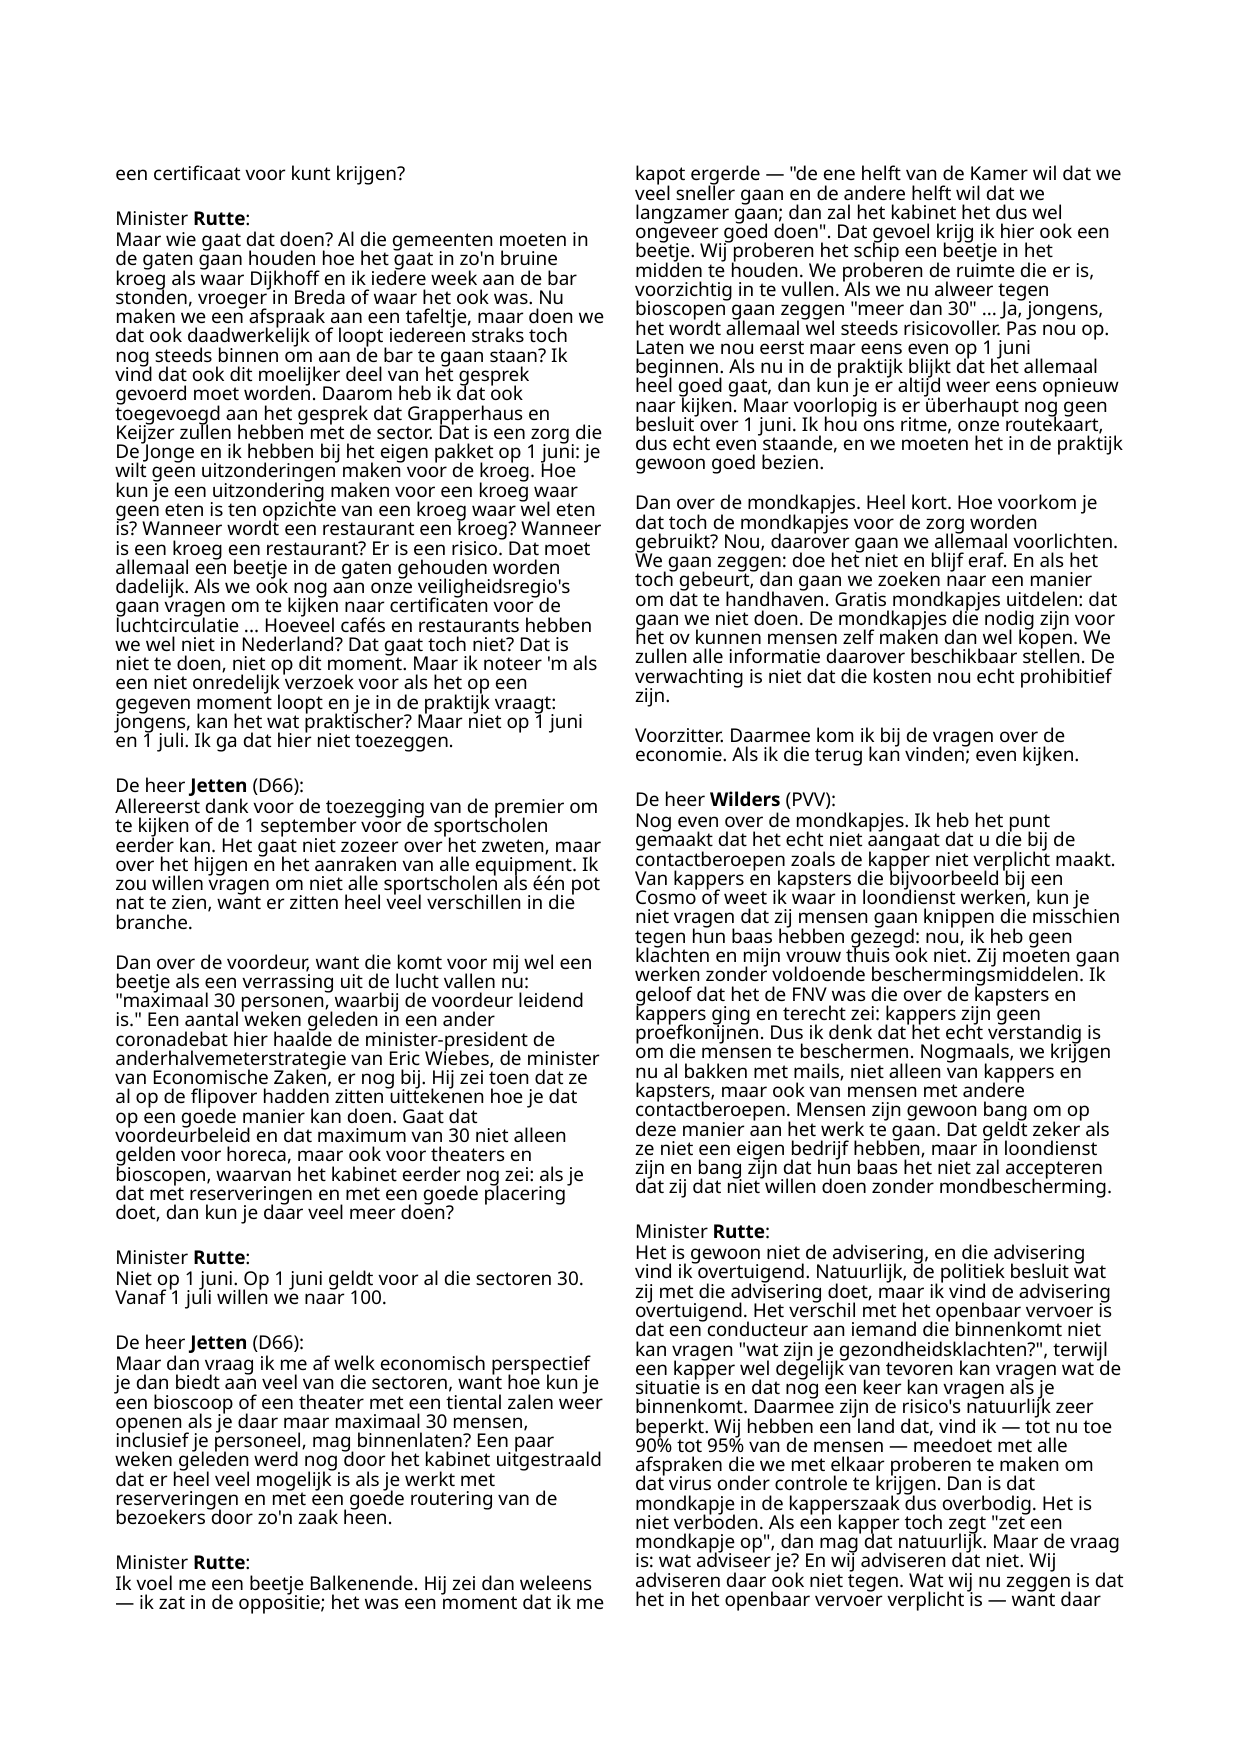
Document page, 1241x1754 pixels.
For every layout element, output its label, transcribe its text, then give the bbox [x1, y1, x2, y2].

text Dan over de voordeur, want die komt voor mij wel een beetje als een verrassing uit de lucht vallen nu: "maximaal 30 personen, waarbij de voordeur leidend is." Een aantal weken geleden in een ander coronadebat hier haalde de minister-president de anderhalvemeterstrategie van Eric Wiebes, de minister van Economische Zaken, er nog bij. Hij zei toen dat ze al op de flipover hadden zitten uittekenen hoe je dat op een goede manier kan doen. Gaat dat voordeurbeleid en dat maximum van 30 niet alleen gelden voor horeca, maar ook voor theaters en bioscopen, waarvan het kabinet eerder nog zei: als je dat met reserveringen en met een goede placering doet, dan kun je daar veel meer doen? [115, 954, 605, 1223]
text Nog even over de mondkapjes. Ik heb het punt gemaakt dat het echt niet aangaat dat u die bij de contactberoepen zoals de kapper niet verplicht maakt. Van kappers en kapsters die bijvoorbeeld bij een Cosmo of weet ik waar in loondienst werken, kun je niet vragen dat zij mensen gaan knippen die misschien tegen hun baas hebben gezegd: nou, ik heb geen klachten en mijn vrouw thuis ook niet. Zij moeten gaan werken zonder voldoende beschermingsmiddelen. Ik geloof dat het de FNV was die over de kapsters en kappers ging en terecht zei: kappers zijn geen proefkonijnen. Dus ik denk dat het echt verstandig is om die mensen te beschermen. Nogmaals, we krijgen nu al bakken met mails, niet alleen van kappers en kapsters, maar ook van mensen met andere contactberoepen. Mensen zijn gewoon bang om op deze manier aan het werk te gaan. Dat geldt zeker als ze niet een eigen bedrijf hebben, maar in loondienst zijn en bang zijn dat hun baas het niet zal accepteren dat zij dat niet willen doen zonder mondbescherming. [635, 812, 1125, 1198]
text Minister Rutte: [115, 1244, 605, 1270]
text Ik voel me een beetje Balkenende. Hij zei dan weleens — ik zat in de oppositie; het was een moment dat ik me [115, 1575, 605, 1614]
text De heer Jetten (D66): [115, 1329, 605, 1355]
text Minister Rutte: [635, 1218, 1125, 1244]
text Minister Rutte: [115, 1549, 605, 1575]
text Minister Rutte: [115, 205, 605, 231]
text Voorzitter. Daarmee kom ik bij de vragen over de economie. Als ik die terug kan vinden; even kijken. [635, 727, 1125, 766]
text De heer Wilders (PVV): [635, 786, 1125, 812]
text Niet op 1 juni. Op 1 juni geldt voor al die sectoren 30. Vanaf 1 juli willen we naar 100. [115, 1270, 605, 1308]
text Maar wie gaat dat doen? Al die gemeenten moeten in de gaten gaan houden hoe het gaat in zo'n bruine kroeg als waar Dijkhoff en ik iedere week aan de bar stonden, vroeger in Breda of waar het ook was. Nu maken we een afspraak aan een tafeltje, maar doen we dat ook daadwerkelijk of loopt iedereen straks toch nog steeds binnen om aan de bar te gaan staan? Ik vind dat ook dit moelijker deel van het gesprek gevoerd moet worden. Daarom heb ik dat ook toegevoegd aan het gesprek dat Grapperhaus en Keijzer zullen hebben met de sector. Dat is een zorg die De Jonge en ik hebben bij het eigen pakket op 1 juni: je wilt geen uitzonderingen maken voor de kroeg. Hoe kun je een uitzondering maken voor een kroeg waar geen eten is ten opzichte van een kroeg waar wel eten is? Wanneer wordt een restaurant een kroeg? Wanneer is een kroeg een restaurant? Er is een risico. Dat moet allemaal een beetje in de gaten gehouden worden dadelijk. Als we ook nog aan onze veiligheidsregio's gaan vragen om te kijken naar certificaten voor de luchtcirculatie ... Hoeveel cafés en restaurants hebben we wel niet in Nederland? Dat gaat toch niet? Dat is niet te doen, niet op dit moment. Maar ik noteer 'm als een niet onredelijk verzoek voor als het op een gegeven moment loopt en je in de praktijk vraagt: jongens, kan het wat praktischer? Maar niet op 1 juni en 1 juli. Ik ga dat hier niet toezeggen. [115, 231, 605, 751]
text een certificaat voor kunt krijgen? [115, 165, 605, 184]
text Het is gewoon niet de advisering, en die advisering vind ik overtuigend. Natuurlijk, de politiek besluit wat zij met die advisering doet, maar ik vind de advisering overtuigend. Het verschil met het openbaar vervoer is dat een conducteur aan iemand die binnenkomt niet kan vragen "wat zijn je gezondheidsklachten?", terwijl een kapper wel degelijk van tevoren kan vragen wat de situatie is en dat nog een keer kan vragen als je binnenkomt. Daarmee zijn de risico's natuurlijk zeer beperkt. Wij hebben een land dat, vind ik — tot nu toe 90% tot 95% van de mensen — meedoet met alle afspraken die we met elkaar proberen te maken om dat virus onder controle te krijgen. Dan is dat mondkapje in de kapperszaak dus overbodig. Het is niet verboden. Als een kapper toch zegt "zet een mondkapje op", dan mag dat natuurlijk. Maar de vraag is: wat adviseer je? En wij adviseren dat niet. Wij adviseren daar ook niet tegen. Wat wij nu zeggen is dat het in het openbaar vervoer verplicht is — want daar [635, 1244, 1125, 1610]
text Maar dan vraag ik me af welk economisch perspectief je dan biedt aan veel van die sectoren, want hoe kun je een bioscoop of een theater met een tiental zalen weer openen als je daar maar maximaal 30 mensen, inclusief je personeel, mag binnenlaten? Een paar weken geleden werd nog door het kabinet uitgestraald dat er heel veel mogelijk is als je werkt met reserveringen en met een goede routering van de bezoekers door zo'n zaak heen. [115, 1355, 605, 1528]
text Allereerst dank voor de toezegging van de premier om te kijken of de 1 september voor de sportscholen eerder kan. Het gaat niet zozeer over het zweten, maar over het hijgen en het aanraken van alle equipment. Ik zou willen vragen om niet alle sportscholen als één pot nat te zien, want er zitten heel veel verschillen in die branche. [115, 798, 605, 933]
text Dan over de mondkapjes. Heel kort. Hoe voorkom je dat toch de mondkapjes voor de zorg worden gebruikt? Nou, daarover gaan we allemaal voorlichten. We gaan zeggen: doe het niet en blijf eraf. En als het toch gebeurt, dan gaan we zoeken naar een manier om dat te handhaven. Gratis mondkapjes uitdelen: dat gaan we niet doen. De mondkapjes die nodig zijn voor het ov kunnen mensen zelf maken dan wel kopen. We zullen alle informatie daarover beschikbaar stellen. De verwachting is niet dat die kosten nou echt prohibitief zijn. [635, 494, 1125, 706]
text De heer Jetten (D66): [115, 772, 605, 798]
text kapot ergerde — "de ene helft van de Kamer wil dat we veel sneller gaan en de andere helft wil dat we langzamer gaan; dan zal het kabinet het dus wel ongeveer goed doen". Dat gevoel krijg ik hier ook een beetje. Wij proberen het schip een beetje in het midden te houden. We proberen de ruimte die er is, voorzichtig in te vullen. Als we nu alweer tegen bioscopen gaan zeggen "meer dan 30" ... Ja, jongens, het wordt allemaal wel steeds risicovoller. Pas nou op. Laten we nou eerst maar eens even op 1 juni beginnen. Als nu in de praktijk blijkt dat het allemaal heel goed gaat, dan kun je er altijd weer eens opnieuw naar kijken. Maar voorlopig is er überhaupt nog geen besluit over 1 juni. Ik hou ons ritme, onze routekaart, dus echt even staande, en we moeten het in de praktijk gewoon goed bezien. [635, 165, 1125, 474]
